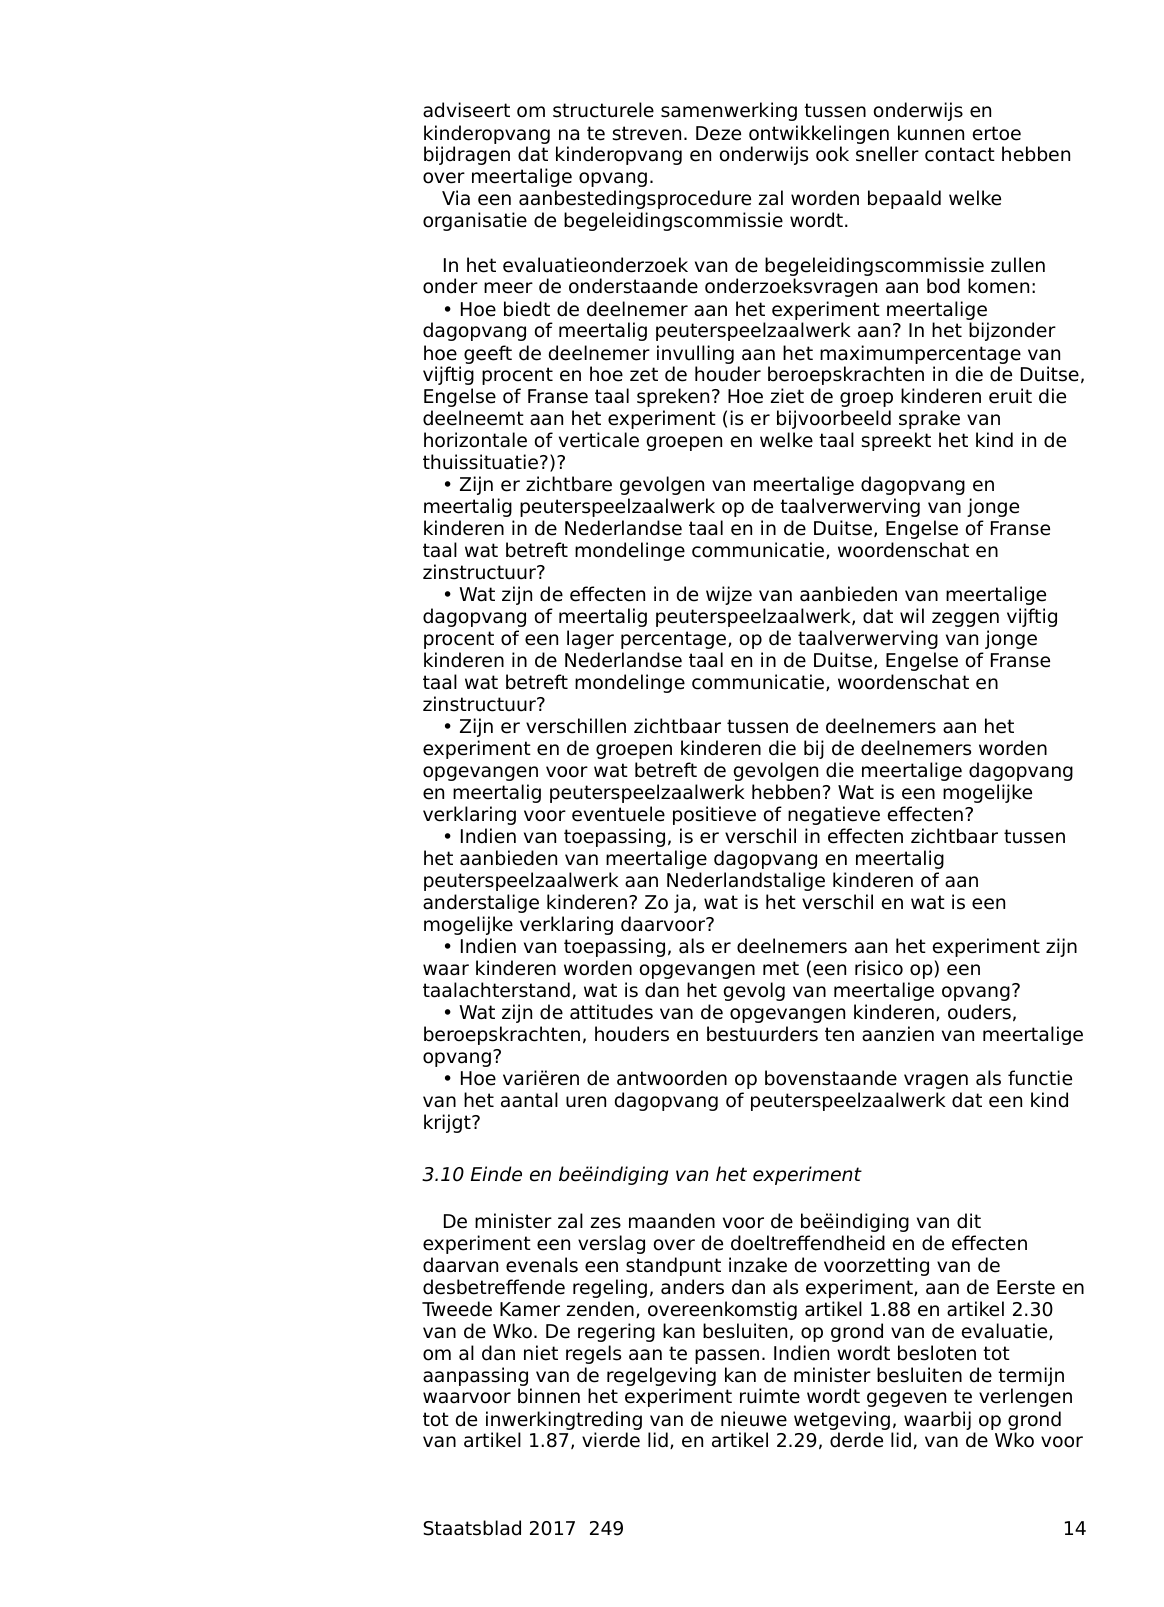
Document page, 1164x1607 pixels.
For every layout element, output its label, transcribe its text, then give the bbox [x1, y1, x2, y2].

text In het evaluatieonderzoek van de begeleidingscommissie zullen onder meer de onderstaande onderzoeksvragen aan bod komen: [422, 254, 1087, 298]
text • Indien van toepassing, als er deelnemers aan het experiment zijn waar kinderen worden opgevangen met (een risico op) een taalachterstand, wat is dan het gevolg van meertalige opvang? [422, 936, 1087, 1002]
text • Wat zijn de attitudes van de opgevangen kinderen, ouders, beroepskrachten, houders en bestuurders ten aanzien van meertalige opvang? [422, 1002, 1087, 1068]
text • Zijn er zichtbare gevolgen van meertalige dagopvang en meertalig peuterspeelzaalwerk op de taalverwerving van jonge kinderen in de Nederlandse taal en in de Duitse, Engelse of Franse taal wat betreft mondelinge communicatie, woordenschat en zinstructuur? [422, 474, 1087, 584]
text • Hoe biedt de deelnemer aan het experiment meertalige dagopvang of meertalig peuterspeelzaalwerk aan? In het bijzonder hoe geeft de deelnemer invulling aan het maximumpercentage van vijftig procent en hoe zet de houder beroepskrachten in die de Duitse, Engelse of Franse taal spreken? Hoe ziet de groep kinderen eruit die deelneemt aan het experiment (is er bijvoorbeeld sprake van horizontale of verticale groepen en welke taal spreekt het kind in de thuissituatie?)? [422, 298, 1087, 474]
text • Hoe variëren de antwoorden op bovenstaande vragen als functie van het aantal uren dagopvang of peuterspeelzaalwerk dat een kind krijgt? [422, 1068, 1087, 1134]
text • Zijn er verschillen zichtbaar tussen de deelnemers aan het experiment en de groepen kinderen die bij de deelnemers worden opgevangen voor wat betreft de gevolgen die meertalige dagopvang en meertalig peuterspeelzaalwerk hebben? Wat is een mogelijke verklaring voor eventuele positieve of negatieve effecten? [422, 716, 1087, 826]
text De minister zal zes maanden voor de beëindiging van dit experiment een verslag over de doeltreffendheid en de effecten daarvan evenals een standpunt inzake de voorzetting van de desbetreffende regeling, anders dan als experiment, aan de Eerste en Tweede Kamer zenden, overeenkomstig artikel 1.88 en artikel 2.30 van de Wko. De regering kan besluiten, op grond van de evaluatie, om al dan niet regels aan te passen. Indien wordt besloten tot aanpassing van de regelgeving kan de minister besluiten de termijn waarvoor binnen het experiment ruimte wordt gegeven te verlengen tot de inwerkingtreding van de nieuwe wetgeving, waarbij op grond van artikel 1.87, vierde lid, en artikel 2.29, derde lid, van de Wko voor [422, 1211, 1087, 1452]
text • Indien van toepassing, is er verschil in effecten zichtbaar tussen het aanbieden van meertalige dagopvang en meertalig peuterspeelzaalwerk aan Nederlandstalige kinderen of aan anderstalige kinderen? Zo ja, wat is het verschil en wat is een mogelijke verklaring daarvoor? [422, 826, 1087, 936]
text • Wat zijn de effecten in de wijze van aanbieden van meertalige dagopvang of meertalig peuterspeelzaalwerk, dat wil zeggen vijftig procent of een lager percentage, op de taalverwerving van jonge kinderen in de Nederlandse taal en in de Duitse, Engelse of Franse taal wat betreft mondelinge communicatie, woordenschat en zinstructuur? [422, 584, 1087, 716]
text adviseert om structurele samenwerking tussen onderwijs en kinderopvang na te streven. Deze ontwikkelingen kunnen ertoe bijdragen dat kinderopvang en onderwijs ook sneller contact hebben over meertalige opvang. [422, 100, 1087, 188]
text Via een aanbestedingsprocedure zal worden bepaald welke organisatie de begeleidingscommissie wordt. [422, 188, 1087, 232]
subtitle 3.10 Einde en beëindiging van het experiment [422, 1164, 1087, 1186]
